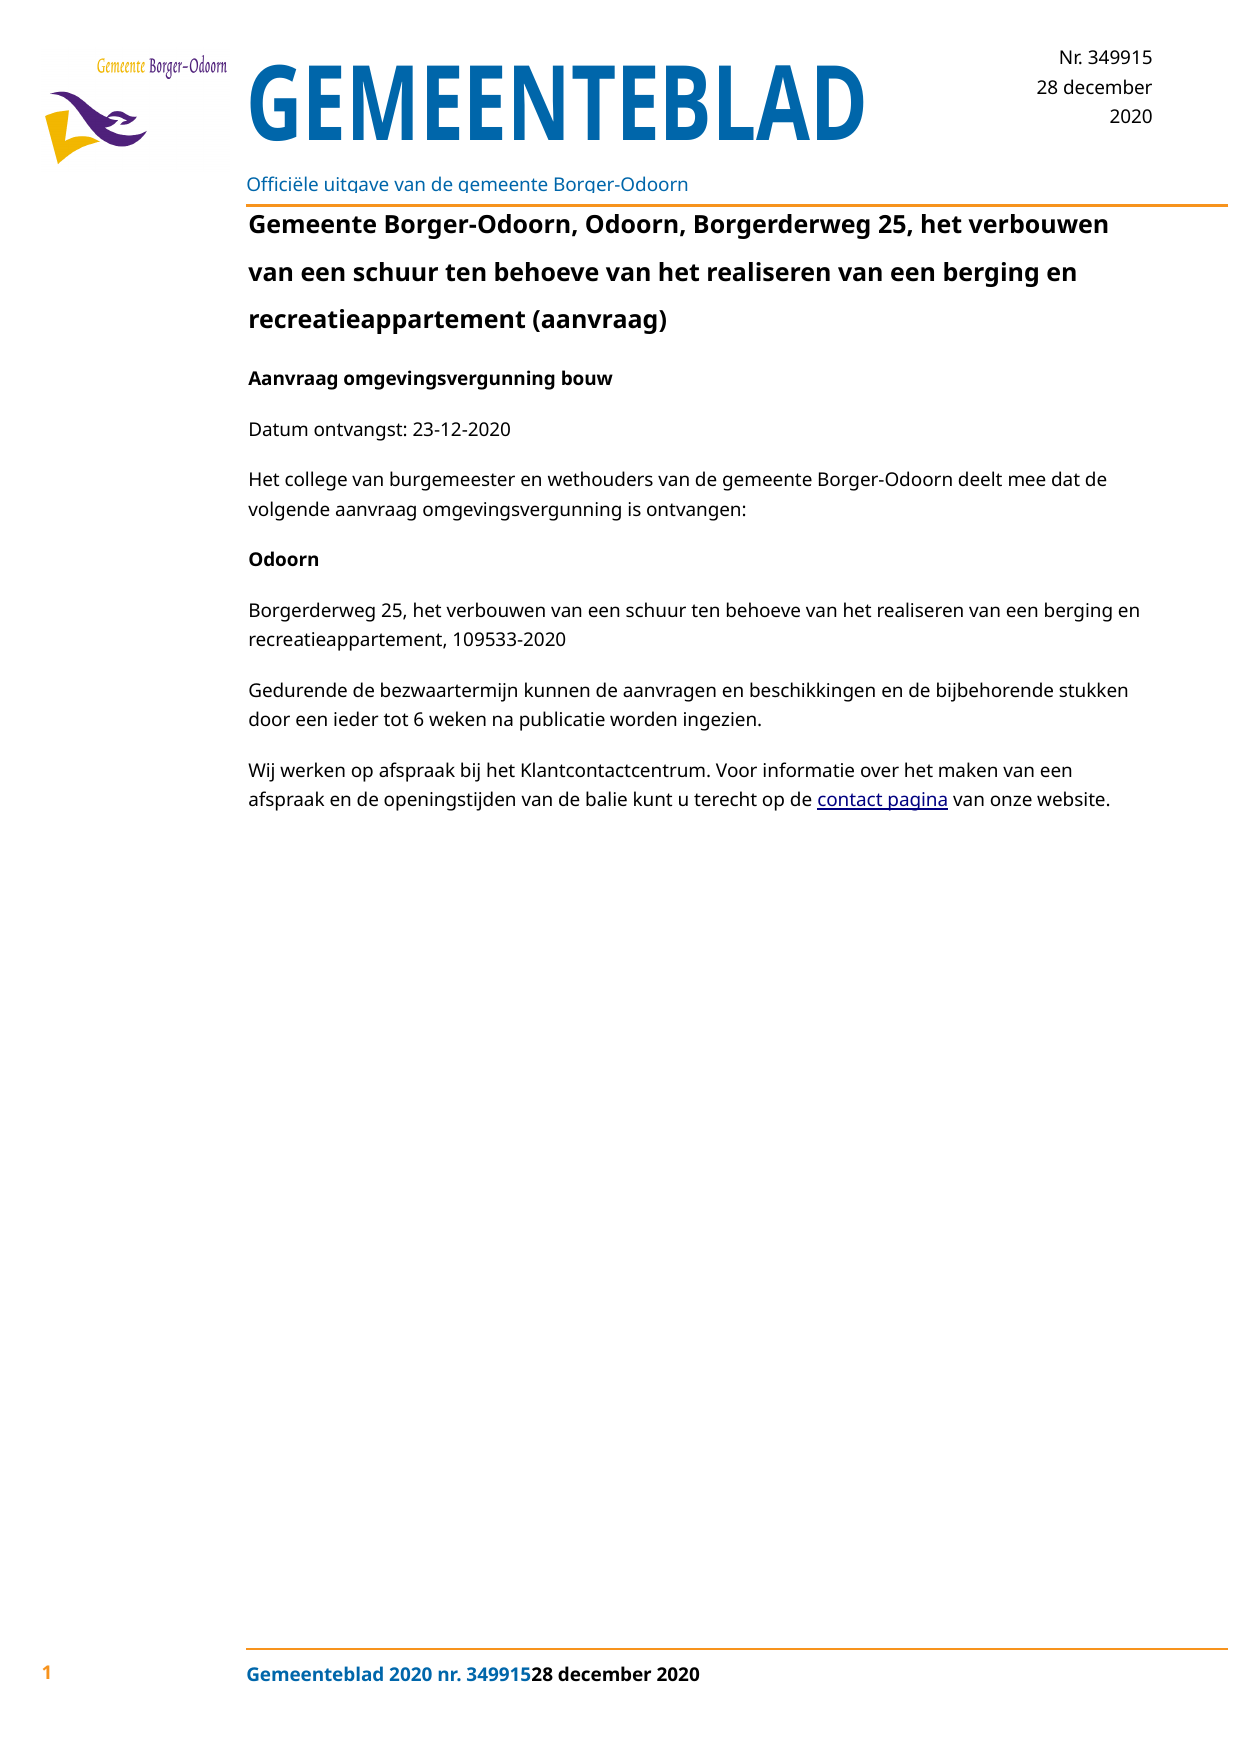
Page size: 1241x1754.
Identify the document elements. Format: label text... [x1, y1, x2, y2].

text Borgerderweg 25, het verbouwen van een schuur ten behoeve van het realiseren van een berging en recreatieappartement, 109533-2020 [248, 597, 1152, 652]
picture [41, 47, 231, 172]
text Wij werken op afspraak bij het Klantcontactcentrum. Voor informatie over het maken van een afspraak en de openingstijden van de balie kunt u terecht op de contact pagina van onze website. [248, 757, 1152, 812]
text Odoorn [248, 546, 1152, 572]
text Gedurende de bezwaartermijn kunnen de aanvragen en beschikkingen en de bijbehorende stukken door een ieder tot 6 weken na publicatie worden ingezien. [248, 677, 1152, 732]
text Datum ontvangst: 23-12-2020 [248, 416, 1152, 442]
text Het college van burgemeester en wethouders van de gemeente Borger-Odoorn deelt mee dat de volgende aanvraag omgevingsvergunning is ontvangen: [248, 466, 1152, 522]
text Aanvraag omgevingsvergunning bouw [248, 366, 1152, 391]
text Gemeente Borger-Odoorn, Odoorn, Borgerderweg 25, het verbouwen van een schuur ten behoeve van het realiseren van een berging en recreatieappartement (aanvraag) [248, 207, 1152, 336]
